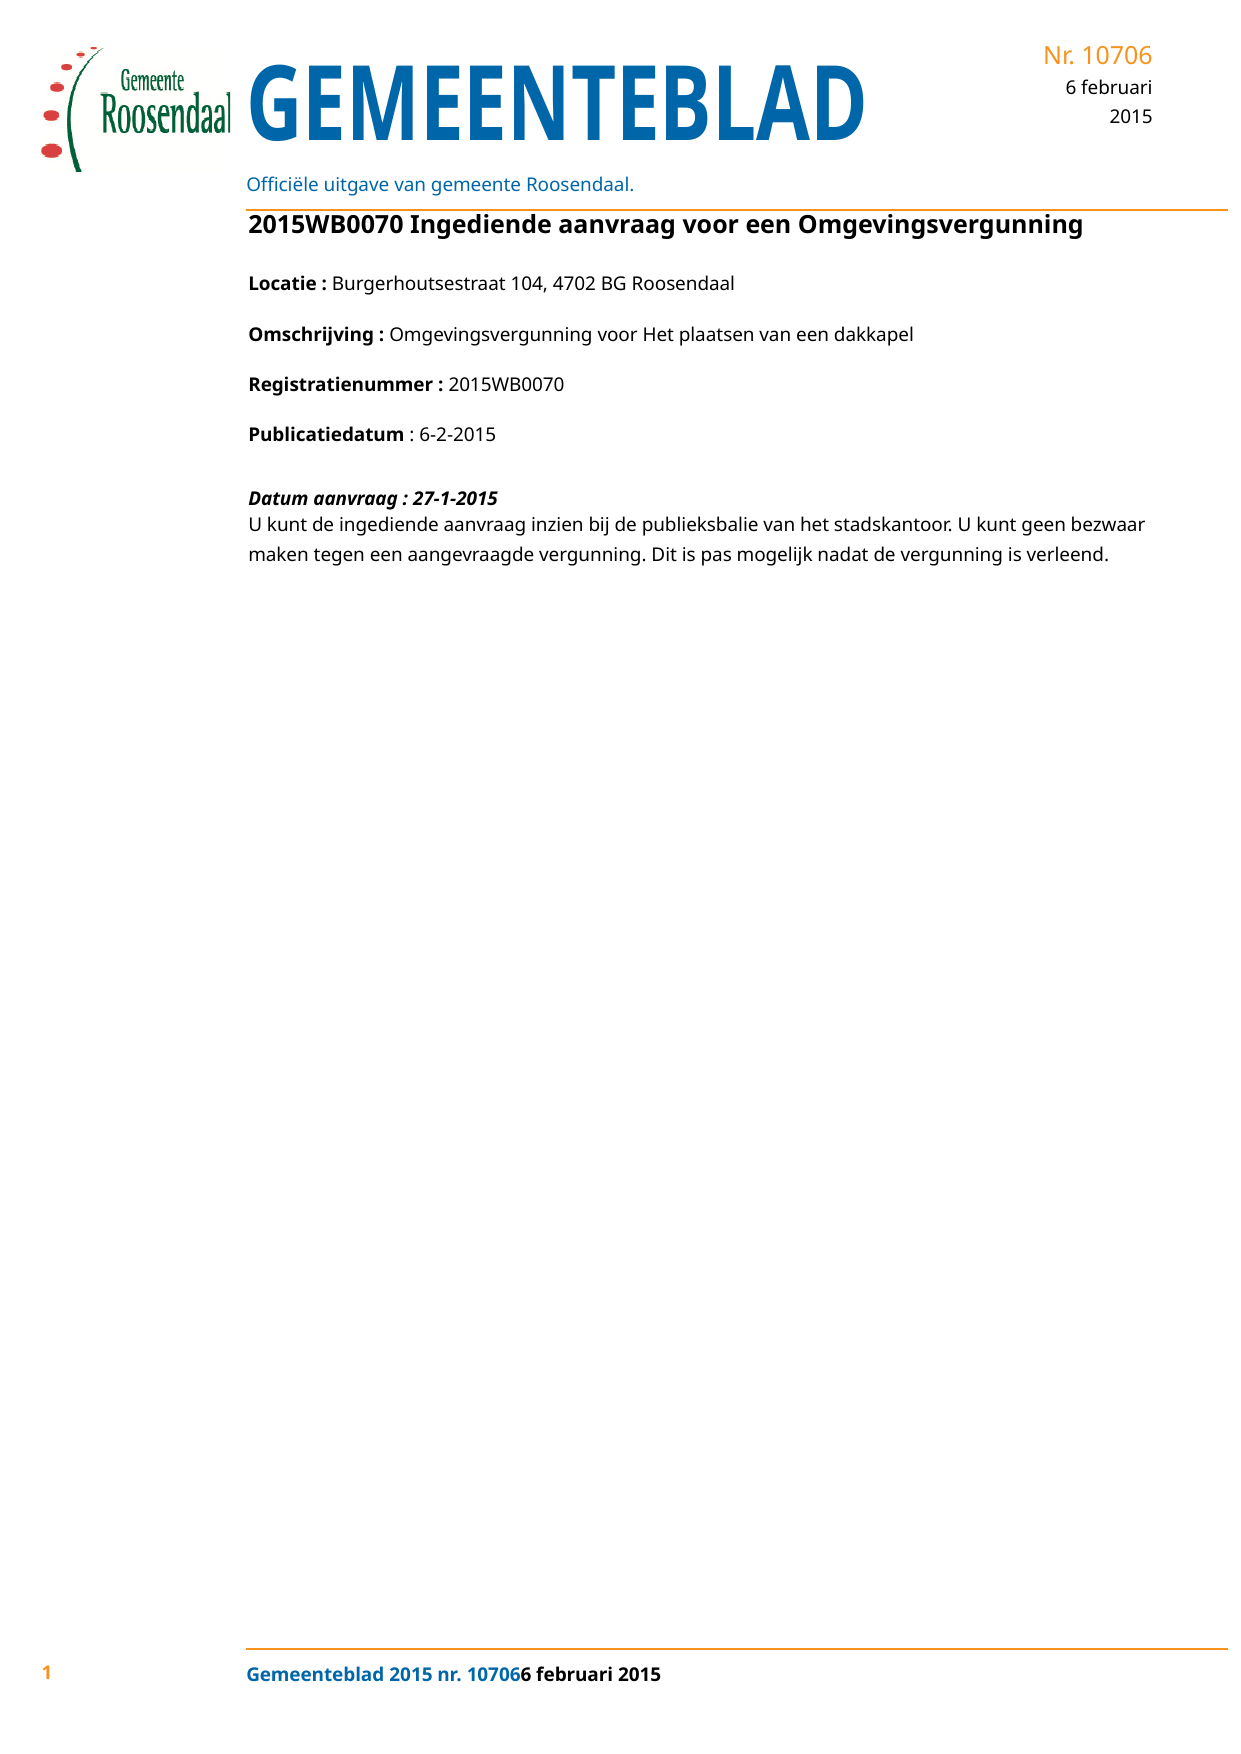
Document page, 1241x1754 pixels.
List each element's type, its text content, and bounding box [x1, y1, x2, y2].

text 2015WB0070 Ingediende aanvraag voor een Omgevingsvergunning [248, 211, 1152, 241]
text Locatie : Burgerhoutsestraat 104, 4702 BG Roosendaal [248, 270, 1152, 296]
text Publicatiedatum : 6-2-2015 [248, 422, 1152, 447]
picture [41, 47, 231, 172]
text Omschrijving : Omgevingsvergunning voor Het plaatsen van een dakkapel [248, 321, 1152, 346]
text Datum aanvraag : 27-1-2015 [248, 486, 1152, 511]
text Registratienummer : 2015WB0070 [248, 371, 1152, 397]
text U kunt de ingediende aanvraag inzien bij de publieksbalie van het stadskantoor. U kunt geen bezwaar maken tegen een aangevraagde vergunning. Dit is pas mogelijk nadat de vergunning is verleend. [248, 511, 1152, 567]
